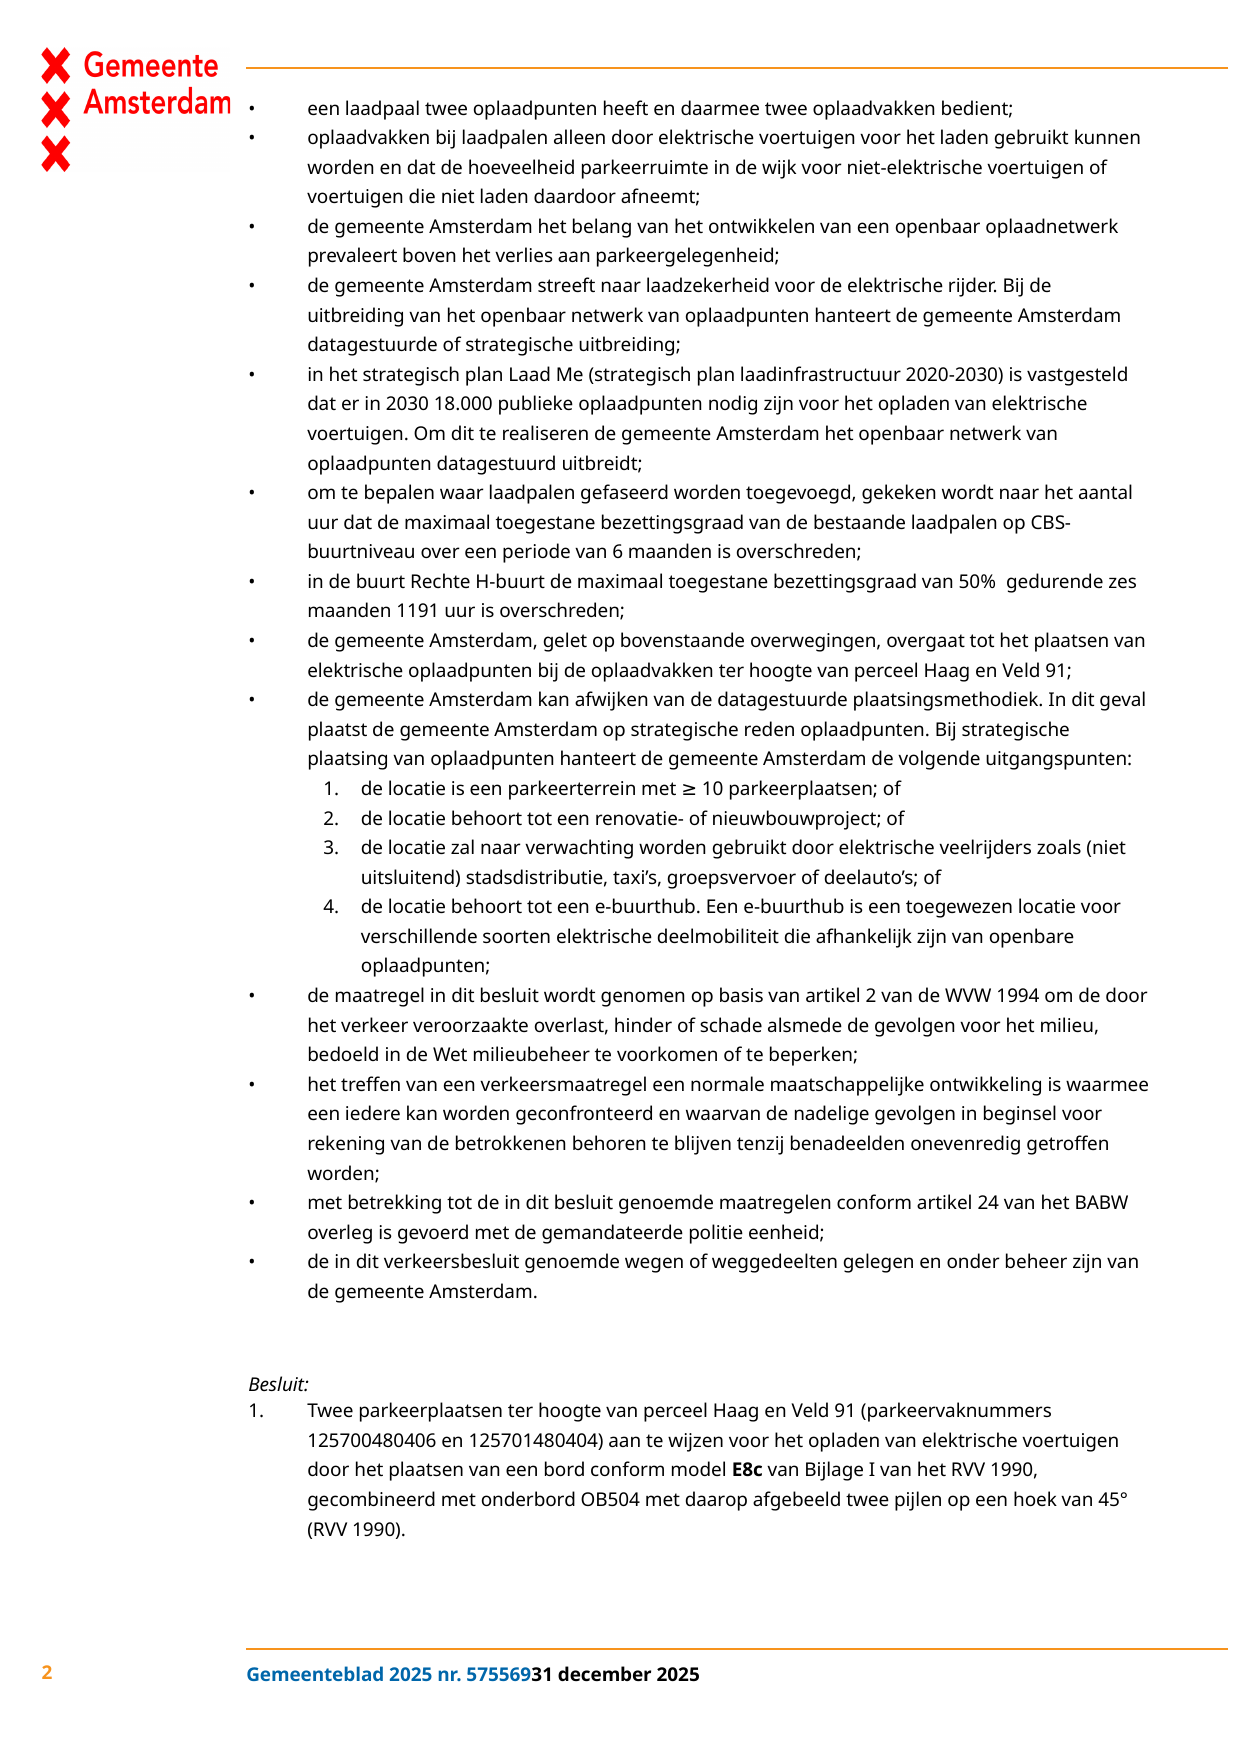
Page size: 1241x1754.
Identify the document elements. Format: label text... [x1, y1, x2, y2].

list de locatie zal naar verwachting worden gebruikt door elektrische veelrijders zoals (niet uitsluitend) stadsdistributie, taxi’s, groepsvervoer of deelauto’s; of [323, 834, 1152, 890]
list in de buurt Rechte H-buurt de maximaal toegestane bezettingsgraad van 50% gedurende zes maanden 1191 uur is overschreden; [248, 568, 1152, 623]
list de locatie behoort tot een e-buurthub. Een e-buurthub is een toegewezen locatie voor verschillende soorten elektrische deelmobiliteit die afhankelijk zijn van openbare oplaadpunten; [323, 893, 1152, 978]
list de gemeente Amsterdam kan afwijken van de datagestuurde plaatsingsmethodiek. In dit geval plaatst de gemeente Amsterdam op strategische reden oplaadpunten. Bij strategische plaatsing van oplaadpunten hanteert de gemeente Amsterdam de volgende uitgangspunten: [248, 686, 1152, 771]
list de in dit verkeersbesluit genoemde wegen of weggedeelten gelegen en onder beheer zijn van de gemeente Amsterdam. [248, 1248, 1152, 1304]
list een laadpaal twee oplaadpunten heeft en daarmee twee oplaadvakken bedient; [248, 95, 1152, 121]
list met betrekking tot de in dit besluit genoemde maatregelen conform artikel 24 van het BABW overleg is gevoerd met de gemandateerde politie eenheid; [248, 1189, 1152, 1245]
list het treffen van een verkeersmaatregel een normale maatschappelijke ontwikkeling is waarmee een iedere kan worden geconfronteerd en waarvan de nadelige gevolgen in beginsel voor rekening van de betrokkenen behoren te blijven tenzij benadeelden onevenredig getroffen worden; [248, 1071, 1152, 1186]
list in het strategisch plan Laad Me (strategisch plan laadinfrastructuur 2020-2030) is vastgesteld dat er in 2030 18.000 publieke oplaadpunten nodig zijn voor het opladen van elektrische voertuigen. Om dit te realiseren de gemeente Amsterdam het openbaar netwerk van oplaadpunten datagestuurd uitbreidt; [248, 361, 1152, 476]
picture [41, 47, 231, 172]
list de maatregel in dit besluit wordt genomen op basis van artikel 2 van de WVW 1994 om de door het verkeer veroorzaakte overlast, hinder of schade alsmede de gevolgen voor het milieu, bedoeld in de Wet milieubeheer te voorkomen of te beperken; [248, 982, 1152, 1067]
list Twee parkeerplaatsen ter hoogte van perceel Haag en Veld 91 (parkeervaknummers 125700480406 en 125701480404) aan te wijzen voor het opladen van elektrische voertuigen door het plaatsen van een bord conform model E8c van Bijlage I van het RVV 1990, gecombineerd met onderbord OB504 met daarop afgebeeld twee pijlen op een hoek van 45° (RVV 1990). [248, 1397, 1152, 1541]
text Besluit: [248, 1372, 1152, 1397]
list de gemeente Amsterdam streeft naar laadzekerheid voor de elektrische rijder. Bij de uitbreiding van het openbaar netwerk van oplaadpunten hanteert de gemeente Amsterdam datagestuurde of strategische uitbreiding; [248, 272, 1152, 357]
list oplaadvakken bij laadpalen alleen door elektrische voertuigen voor het laden gebruikt kunnen worden en dat de hoeveelheid parkeerruimte in de wijk voor niet-elektrische voertuigen of voertuigen die niet laden daardoor afneemt; [248, 124, 1152, 209]
list de locatie behoort tot een renovatie- of nieuwbouwproject; of [323, 805, 1152, 831]
list de locatie is een parkeerterrein met ≥ 10 parkeerplaatsen; of [323, 775, 1152, 801]
list de gemeente Amsterdam het belang van het ontwikkelen van een openbaar oplaadnetwerk prevaleert boven het verlies aan parkeergelegenheid; [248, 213, 1152, 268]
list om te bepalen waar laadpalen gefaseerd worden toegevoegd, gekeken wordt naar het aantal uur dat de maximaal toegestane bezettingsgraad van de bestaande laadpalen op CBS-buurtniveau over een periode van 6 maanden is overschreden; [248, 479, 1152, 564]
list de gemeente Amsterdam, gelet op bovenstaande overwegingen, overgaat tot het plaatsen van elektrische oplaadpunten bij de oplaadvakken ter hoogte van perceel Haag en Veld 91; [248, 627, 1152, 683]
